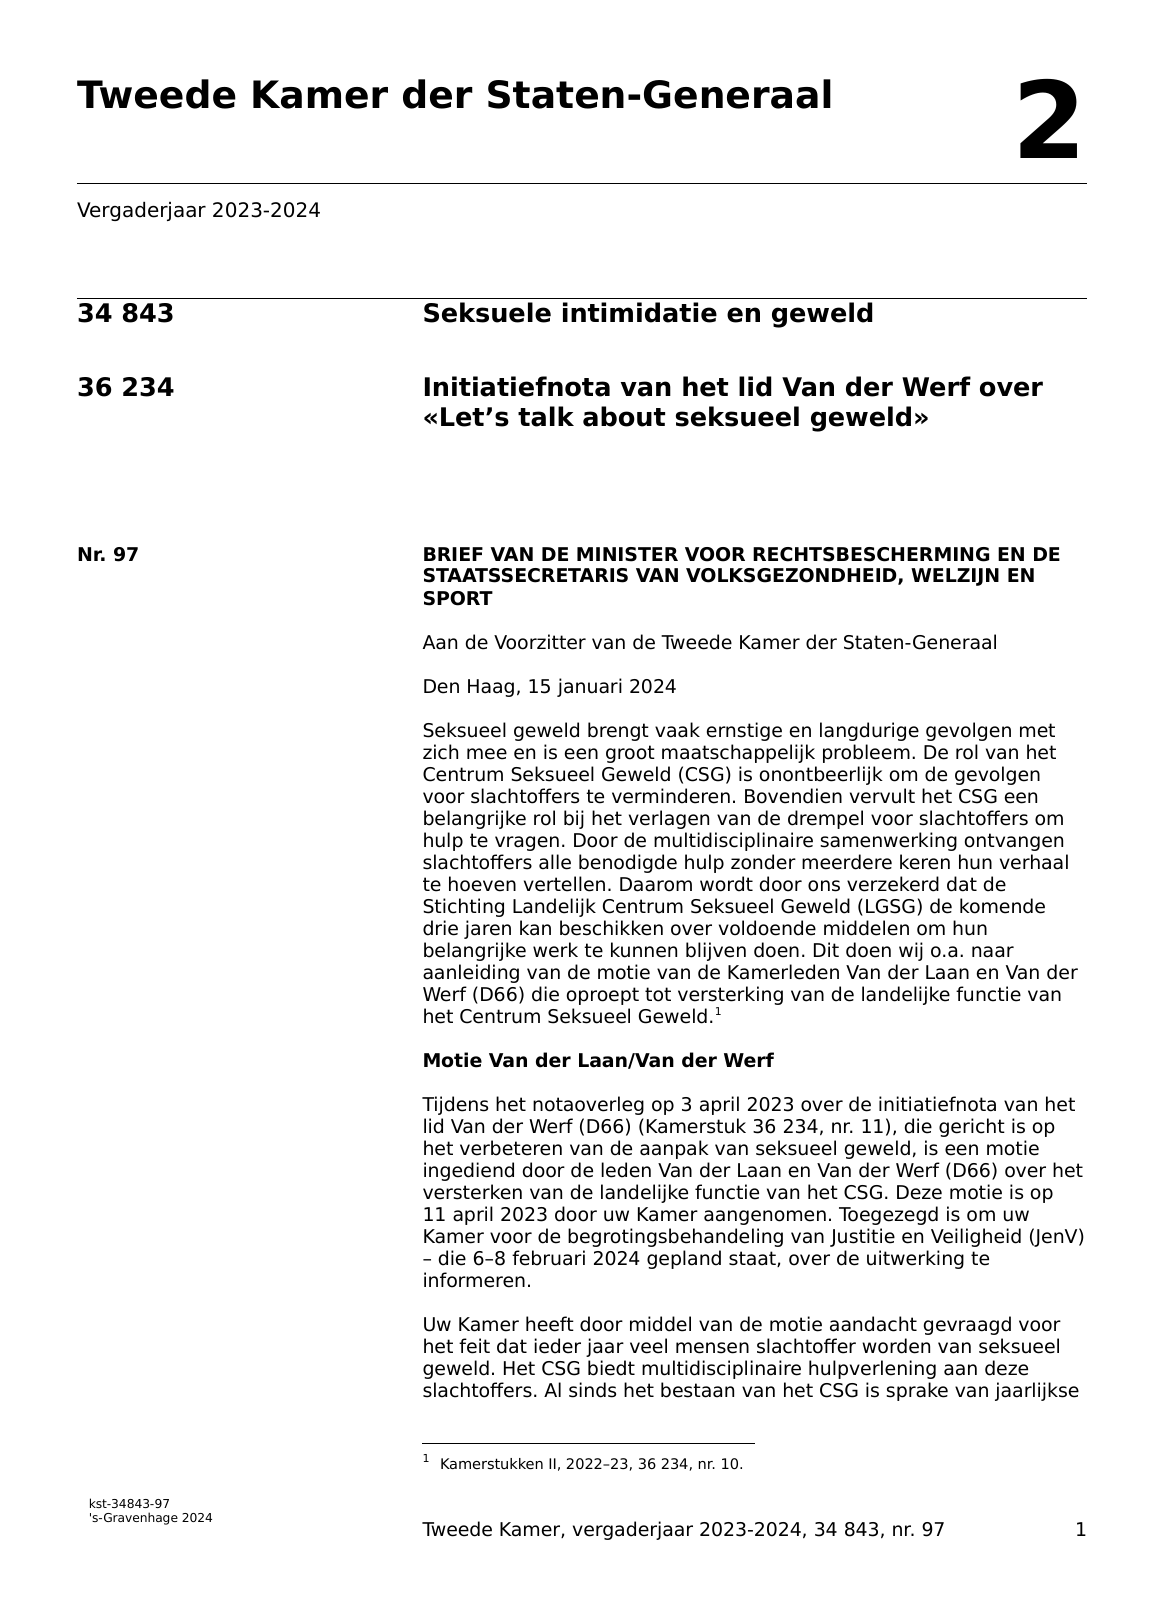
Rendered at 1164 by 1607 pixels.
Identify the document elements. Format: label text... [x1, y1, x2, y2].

text Den Haag, 15 januari 2024 [422, 676, 1087, 698]
subtitle Nr. 97 BRIEF VAN DE MINISTER VOOR RECHTSBESCHERMING EN DE STAATSSECRETARIS VAN VOLKSGEZONDHEID, WELZIJN EN SPORT [77, 543, 1087, 609]
text Tijdens het notaoverleg op 3 april 2023 over de initiatiefnota van het lid Van der Werf (D66) (Kamerstuk 36 234, nr. 11), die gericht is op het verbeteren van de aanpak van seksueel geweld, is een motie ingediend door de leden Van der Laan en Van der Werf (D66) over het versterken van de landelijke functie van het CSG. Deze motie is op 11 april 2023 door uw Kamer aangenomen. Toegezegd is om uw Kamer voor de begrotingsbehandeling van Justitie en Veiligheid (JenV) – die 6–8 februari 2024 gepland staat, over de uitwerking te informeren. [422, 1094, 1087, 1292]
subtitle Motie Van der Laan/Van der Werf [422, 1050, 1087, 1072]
text Aan de Voorzitter van de Tweede Kamer der Staten-Generaal [422, 632, 1087, 653]
subtitle 34 843 Seksuele intimidatie en geweld [77, 299, 1087, 329]
table_header 2 [886, 59, 1087, 183]
table_cell Vergaderjaar 2023-2024 [77, 184, 1087, 298]
text Uw Kamer heeft door middel van de motie aandacht gevraagd voor het feit dat ieder jaar veel mensen slachtoffer worden van seksueel geweld. Het CSG biedt multidisciplinaire hulpverlening aan deze slachtoffers. Al sinds het bestaan van het CSG is sprake van jaarlijkse [422, 1314, 1087, 1402]
text Kamerstukken II, 2022–23, 36 234, nr. 10. [422, 1452, 1087, 1474]
text Seksueel geweld brengt vaak ernstige en langdurige gevolgen met zich mee en is een groot maatschappelijk probleem. De rol van het Centrum Seksueel Geweld (CSG) is onontbeerlijk om de gevolgen voor slachtoffers te verminderen. Bovendien vervult het CSG een belangrijke rol bij het verlagen van de drempel voor slachtoffers om hulp te vragen. Door de multidisciplinaire samenwerking ontvangen slachtoffers alle benodigde hulp zonder meerdere keren hun verhaal te hoeven vertellen. Daarom wordt door ons verzekerd dat de Stichting Landelijk Centrum Seksueel Geweld (LGSG) de komende drie jaren kan beschikken over voldoende middelen om hun belangrijke werk te kunnen blijven doen. Dit doen wij o.a. naar aanleiding van de motie van de Kamerleden Van der Laan en Van der Werf (D66) die oproept tot versterking van de landelijke functie van het Centrum Seksueel Geweld. [422, 720, 1087, 1028]
subtitle 36 234 Initiatiefnota van het lid Van der Werf over «Let’s talk about seksueel geweld» [77, 373, 1087, 432]
text kst-34843-97 [88, 1497, 323, 1511]
text 's-Gravenhage 2024 [88, 1511, 323, 1525]
table_header Tweede Kamer der Staten-Generaal [77, 59, 886, 183]
